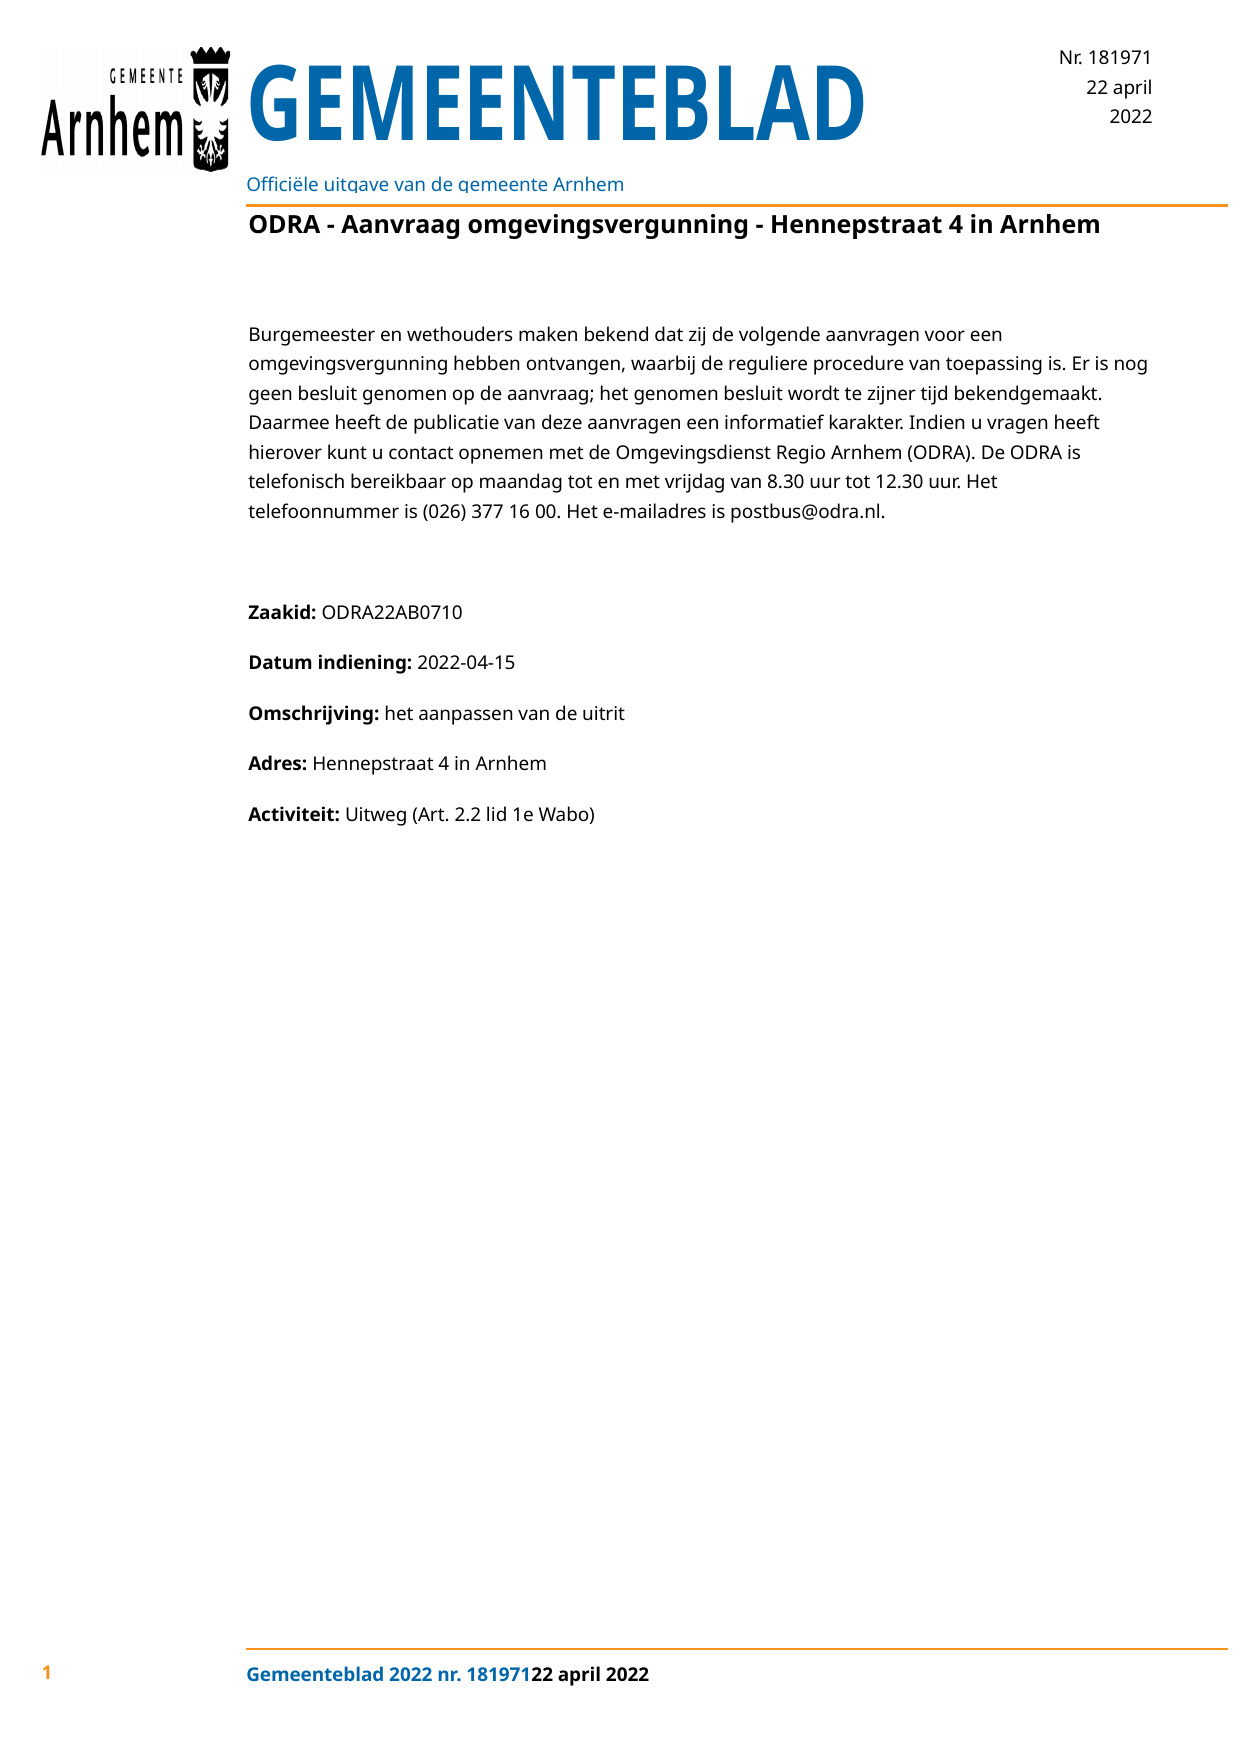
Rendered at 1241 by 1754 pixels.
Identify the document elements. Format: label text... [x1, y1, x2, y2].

text Burgemeester en wethouders maken bekend dat zij de volgende aanvragen voor een omgevingsvergunning hebben ontvangen, waarbij de reguliere procedure van toepassing is. Er is nog geen besluit genomen op de aanvraag; het genomen besluit wordt te zijner tijd bekendgemaakt. Daarmee heeft de publicatie van deze aanvragen een informatief karakter. Indien u vragen heeft hierover kunt u contact opnemen met de Omgevingsdienst Regio Arnhem (ODRA). De ODRA is telefonisch bereikbaar op maandag tot en met vrijdag van 8.30 uur tot 12.30 uur. Het telefoonnummer is (026) 377 16 00. Het e-mailadres is postbus@odra.nl. [248, 321, 1152, 524]
picture [41, 47, 231, 172]
text Datum indiening: 2022-04-15 [248, 649, 1152, 675]
text Zaakid: ODRA22AB0710 [248, 599, 1152, 625]
text Activiteit: Uitweg (Art. 2.2 lid 1e Wabo) [248, 801, 1152, 826]
text Omschrijving: het aanpassen van de uitrit [248, 700, 1152, 726]
text ODRA - Aanvraag omgevingsvergunning - Hennepstraat 4 in Arnhem [248, 207, 1152, 241]
text Adres: Hennepstraat 4 in Arnhem [248, 750, 1152, 776]
